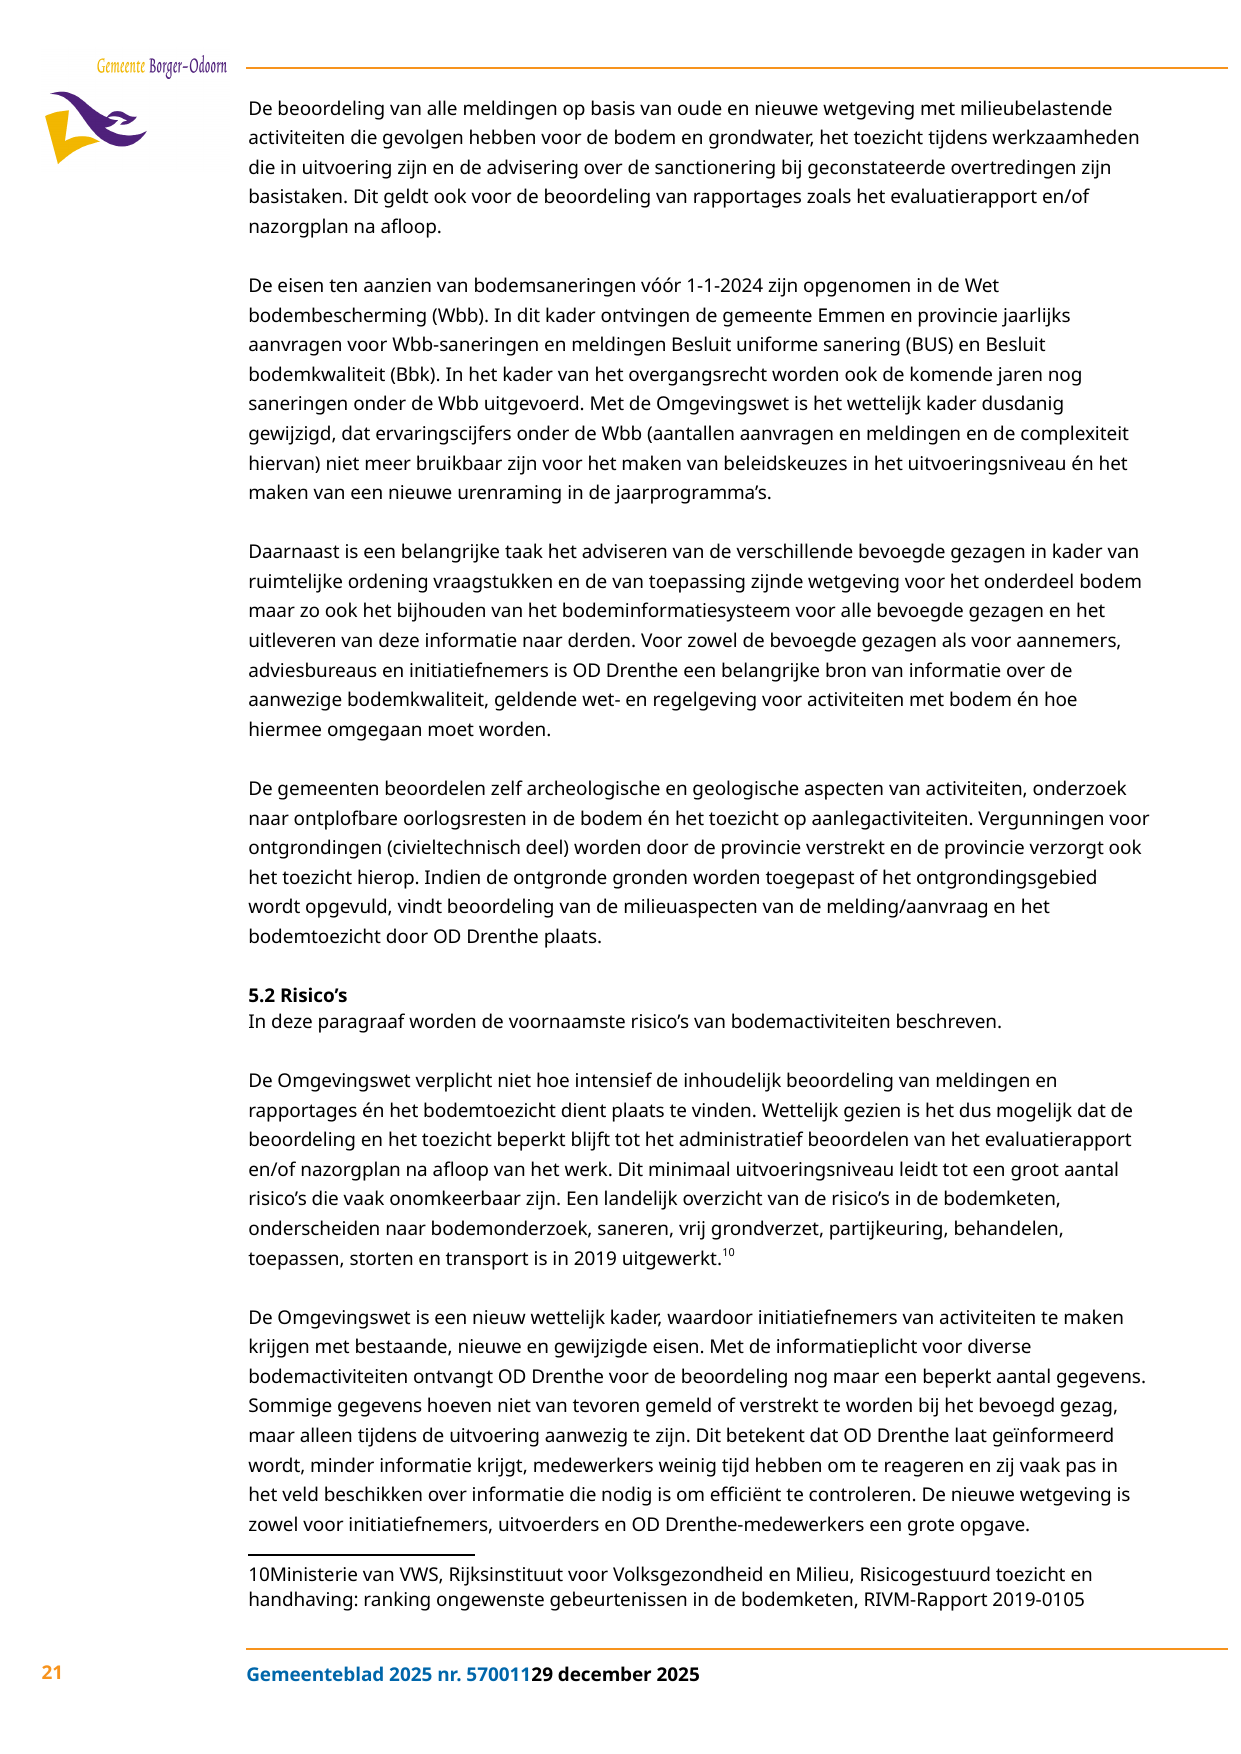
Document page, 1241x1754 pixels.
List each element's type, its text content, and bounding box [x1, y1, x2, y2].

text In deze paragraaf worden de voornaamste risico’s van bodemactiviteiten beschreven. [248, 1008, 1152, 1034]
text De gemeenten beoordelen zelf archeologische en geologische aspecten van activiteiten, onderzoek naar ontplofbare oorlogsresten in de bodem én het toezicht op aanlegactiviteiten. Vergunningen voor ontgrondingen (civieltechnisch deel) worden door de provincie verstrekt en de provincie verzorgt ook het toezicht hierop. Indien de ontgronde gronden worden toegepast of het ontgrondingsgebied wordt opgevuld, vindt beoordeling van de milieuaspecten van de melding/aanvraag en het bodemtoezicht door OD Drenthe plaats. [248, 775, 1152, 949]
text De eisen ten aanzien van bodemsaneringen vóór 1-1-2024 zijn opgenomen in de Wet bodembescherming (Wbb). In dit kader ontvingen de gemeente Emmen en provincie jaarlijks aanvragen voor Wbb-saneringen en meldingen Besluit uniforme sanering (BUS) en Besluit bodemkwaliteit (Bbk). In het kader van het overgangsrecht worden ook de komende jaren nog saneringen onder de Wbb uitgevoerd. Met de Omgevingswet is het wettelijk kader dusdanig gewijzigd, dat ervaringscijfers onder de Wbb (aantallen aanvragen en meldingen en de complexiteit hiervan) niet meer bruikbaar zijn voor het maken van beleidskeuzes in het uitvoeringsniveau én het maken van een nieuwe urenraming in de jaarprogramma’s. [248, 272, 1152, 505]
text De Omgevingswet is een nieuw wettelijk kader, waardoor initiatiefnemers van activiteiten te maken krijgen met bestaande, nieuwe en gewijzigde eisen. Met de informatieplicht voor diverse bodemactiviteiten ontvangt OD Drenthe voor de beoordeling nog maar een beperkt aantal gegevens. Sommige gegevens hoeven niet van tevoren gemeld of verstrekt te worden bij het bevoegd gezag, maar alleen tijdens de uitvoering aanwezig te zijn. Dit betekent dat OD Drenthe laat geïnformeerd wordt, minder informatie krijgt, medewerkers weinig tijd hebben om te reageren en zij vaak pas in het veld beschikken over informatie die nodig is om efficiënt te controleren. De nieuwe wetgeving is zowel voor initiatiefnemers, uitvoerders en OD Drenthe-medewerkers een grote opgave. [248, 1304, 1152, 1537]
text 5.2 Risico’s [248, 982, 1152, 1008]
text De Omgevingswet verplicht niet hoe intensief de inhoudelijk beoordeling van meldingen en rapportages én het bodemtoezicht dient plaats te vinden. Wettelijk gezien is het dus mogelijk dat de beoordeling en het toezicht beperkt blijft tot het administratief beoordelen van het evaluatierapport en/of nazorgplan na afloop van het werk. Dit minimaal uitvoeringsniveau leidt tot een groot aantal risico’s die vaak onomkeerbaar zijn. Een landelijk overzicht van de risico’s in de bodemketen, onderscheiden naar bodemonderzoek, saneren, vrij grondverzet, partijkeuring, behandelen, toepassen, storten en transport is in 2019 uitgewerkt. [248, 1067, 1152, 1270]
text Ministerie van VWS, Rijksinstituut voor Volksgezondheid en Milieu, Risicogestuurd toezicht en handhaving: ranking ongewenste gebeurtenissen in de bodemketen, RIVM-Rapport 2019-0105 [248, 1561, 1152, 1612]
text De beoordeling van alle meldingen op basis van oude en nieuwe wetgeving met milieubelastende activiteiten die gevolgen hebben voor de bodem en grondwater, het toezicht tijdens werkzaamheden die in uitvoering zijn en de advisering over de sanctionering bij geconstateerde overtredingen zijn basistaken. Dit geldt ook voor de beoordeling van rapportages zoals het evaluatierapport en/of nazorgplan na afloop. [248, 95, 1152, 239]
text Daarnaast is een belangrijke taak het adviseren van de verschillende bevoegde gezagen in kader van ruimtelijke ordening vraagstukken en de van toepassing zijnde wetgeving voor het onderdeel bodem maar zo ook het bijhouden van het bodeminformatiesysteem voor alle bevoegde gezagen en het uitleveren van deze informatie naar derden. Voor zowel de bevoegde gezagen als voor aannemers, adviesbureaus en initiatiefnemers is OD Drenthe een belangrijke bron van informatie over de aanwezige bodemkwaliteit, geldende wet- en regelgeving voor activiteiten met bodem én hoe hiermee omgegaan moet worden. [248, 538, 1152, 742]
picture [41, 47, 231, 172]
